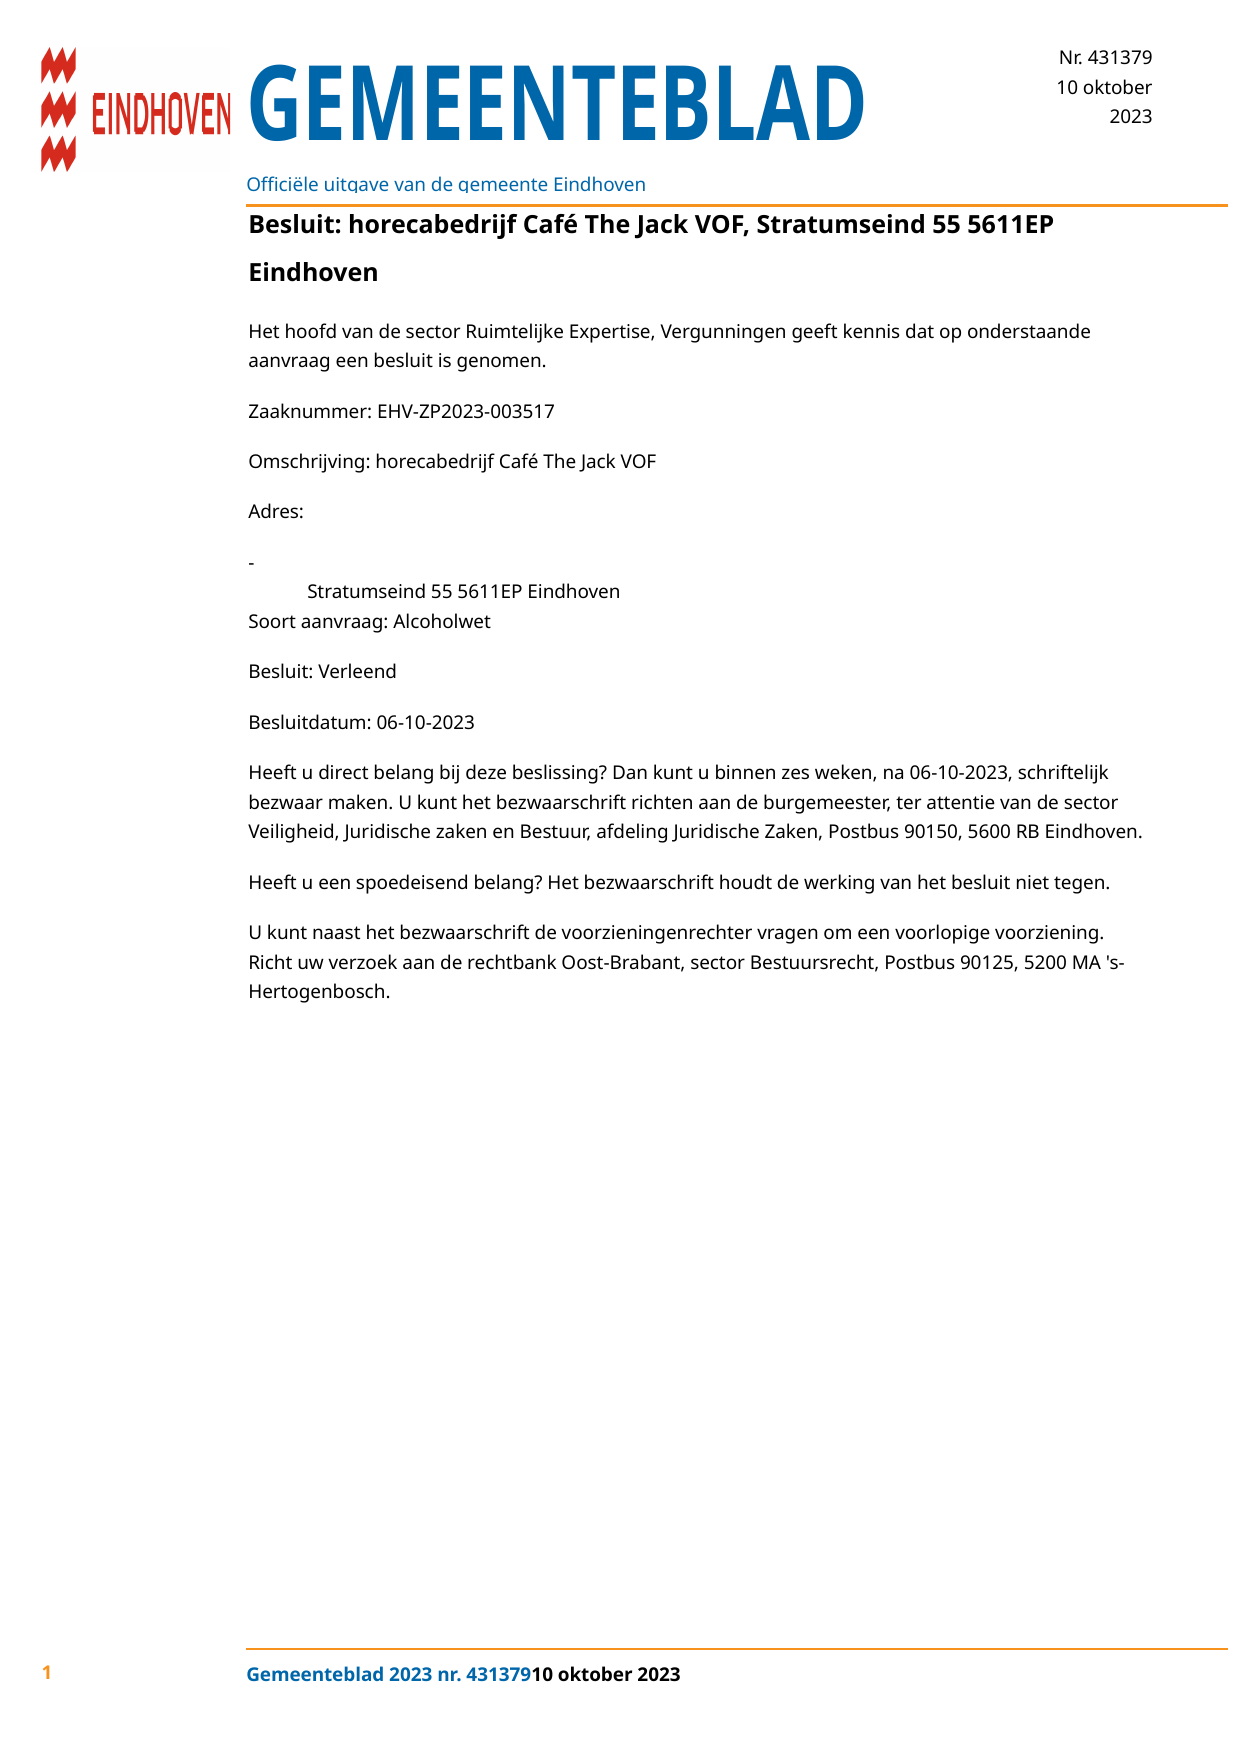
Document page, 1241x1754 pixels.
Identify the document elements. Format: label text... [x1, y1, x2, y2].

text Het hoofd van de sector Ruimtelijke Expertise, Vergunningen geeft kennis dat op onderstaande aanvraag een besluit is genomen. [248, 318, 1152, 373]
text Besluit: horecabedrijf Café The Jack VOF, Stratumseind 55 5611EP Eindhoven [248, 207, 1152, 288]
text Soort aanvraag: Alcoholwet [248, 608, 1152, 634]
text Adres: [248, 499, 1152, 524]
text Besluitdatum: 06-10-2023 [248, 709, 1152, 735]
text Zaaknummer: EHV-ZP2023-003517 [248, 398, 1152, 424]
list Stratumseind 55 5611EP Eindhoven [248, 579, 1152, 604]
text U kunt naast het bezwaarschrift de voorzieningenrechter vragen om een voorlopige voorziening. Richt uw verzoek aan de rechtbank Oost-Brabant, sector Bestuursrecht, Postbus 90125, 5200 MA 's-Hertogenbosch. [248, 919, 1152, 1004]
text Heeft u een spoedeisend belang? Het bezwaarschrift houdt de werking van het besluit niet tegen. [248, 869, 1152, 895]
text Omschrijving: horecabedrijf Café The Jack VOF [248, 448, 1152, 474]
picture [41, 47, 231, 172]
text Besluit: Verleend [248, 659, 1152, 684]
text Heeft u direct belang bij deze beslissing? Dan kunt u binnen zes weken, na 06-10-2023, schriftelijk bezwaar maken. U kunt het bezwaarschrift richten aan de burgemeester, ter attentie van de sector Veiligheid, Juridische zaken en Bestuur, afdeling Juridische Zaken, Postbus 90150, 5600 RB Eindhoven. [248, 759, 1152, 844]
